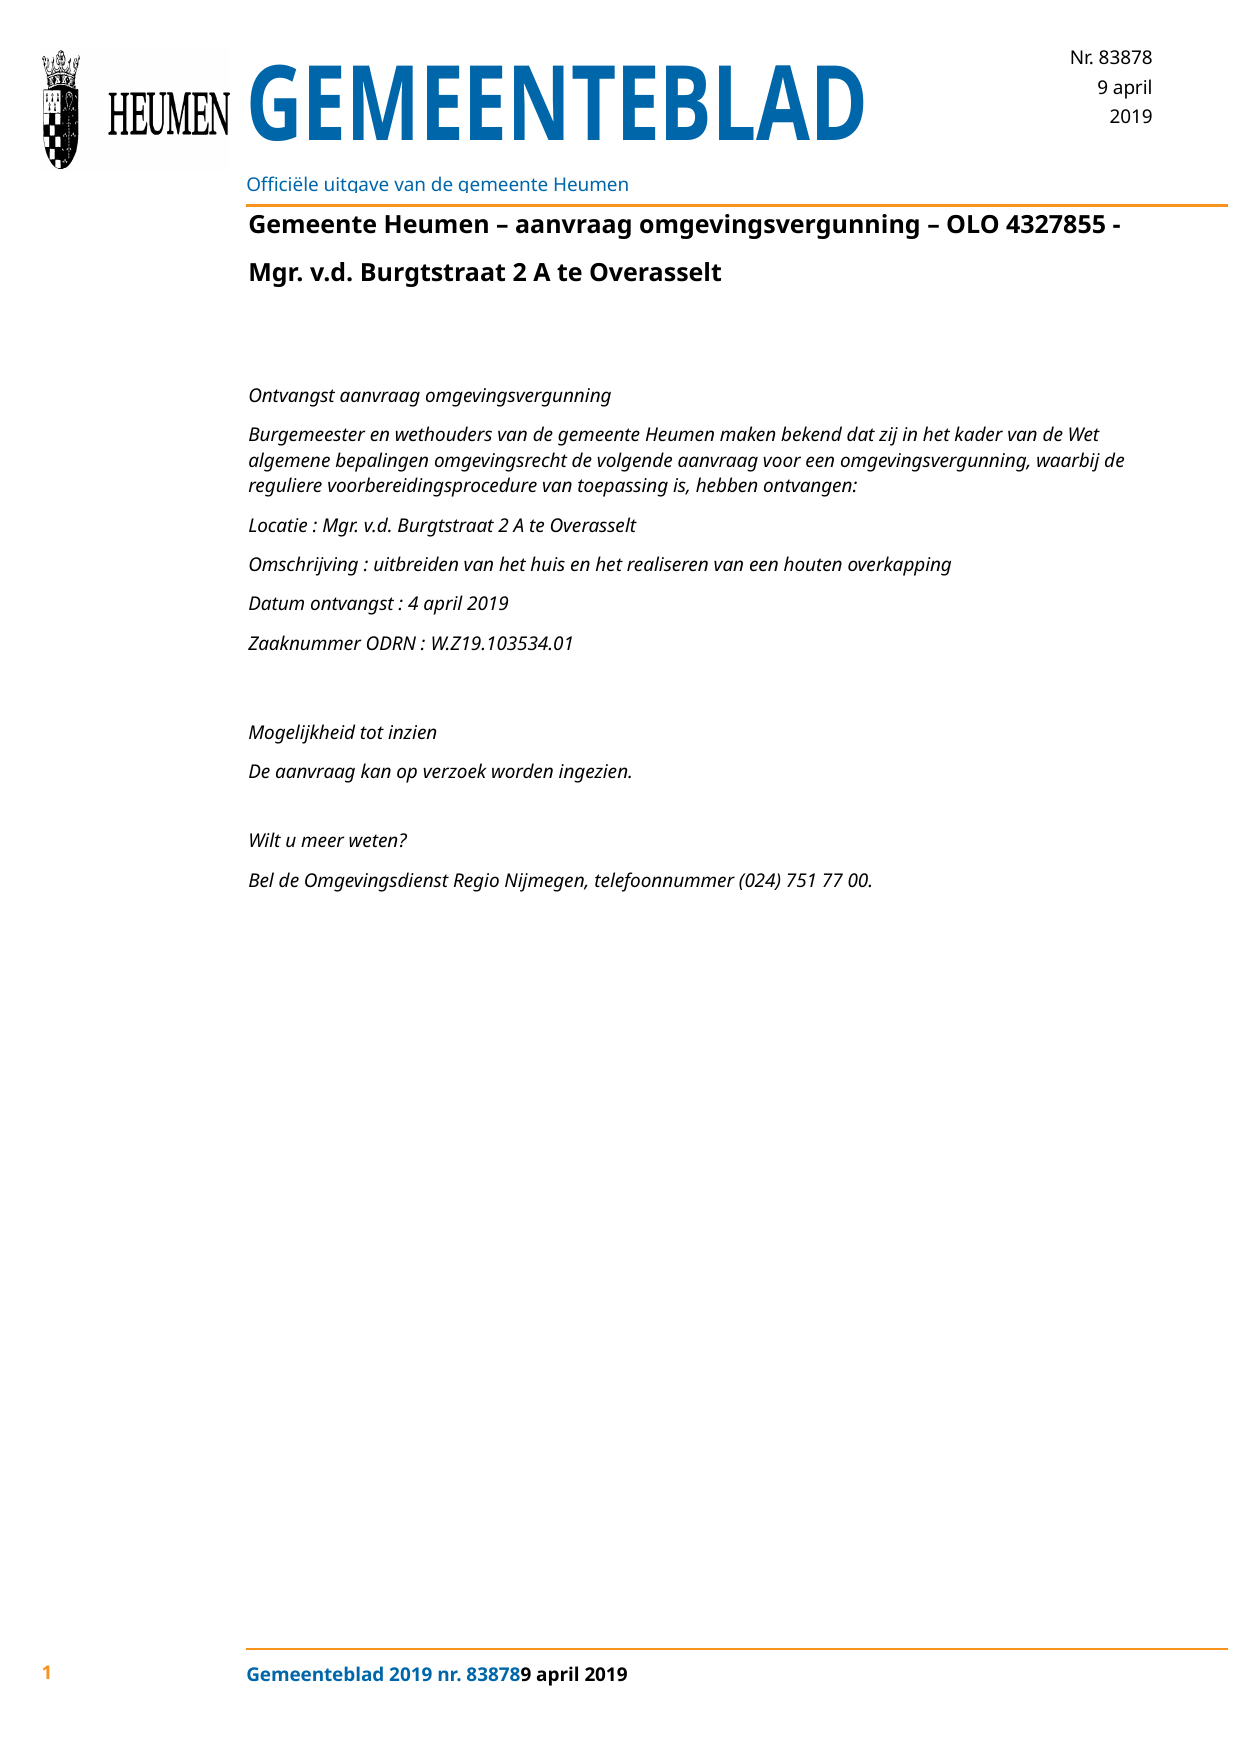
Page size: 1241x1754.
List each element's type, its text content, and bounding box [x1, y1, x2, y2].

text Gemeente Heumen – aanvraag omgevingsvergunning – OLO 4327855 - Mgr. v.d. Burgtstraat 2 A te Overasselt [248, 207, 1152, 288]
picture [41, 47, 231, 172]
text Wilt u meer weten? [248, 827, 1152, 853]
text Burgemeester en wethouders van de gemeente Heumen maken bekend dat zij in het kader van de Wet algemene bepalingen omgevingsrecht de volgende aanvraag voor een omgevingsvergunning, waarbij de reguliere voorbereidingsprocedure van toepassing is, hebben ontvangen: [248, 421, 1152, 498]
text Zaaknummer ODRN : W.Z19.103534.01 [248, 630, 1152, 655]
text Locatie : Mgr. v.d. Burgtstraat 2 A te Overasselt [248, 512, 1152, 538]
text De aanvraag kan op verzoek worden ingezien. [248, 759, 1152, 784]
text Ontvangst aanvraag omgevingsvergunning [248, 382, 1152, 408]
text Mogelijkheid tot inzien [248, 719, 1152, 745]
text Bel de Omgevingsdienst Regio Nijmegen, telefoonnummer (024) 751 77 00. [248, 867, 1152, 892]
text Omschrijving : uitbreiden van het huis en het realiseren van een houten overkapping [248, 551, 1152, 577]
text Datum ontvangst : 4 april 2019 [248, 590, 1152, 616]
